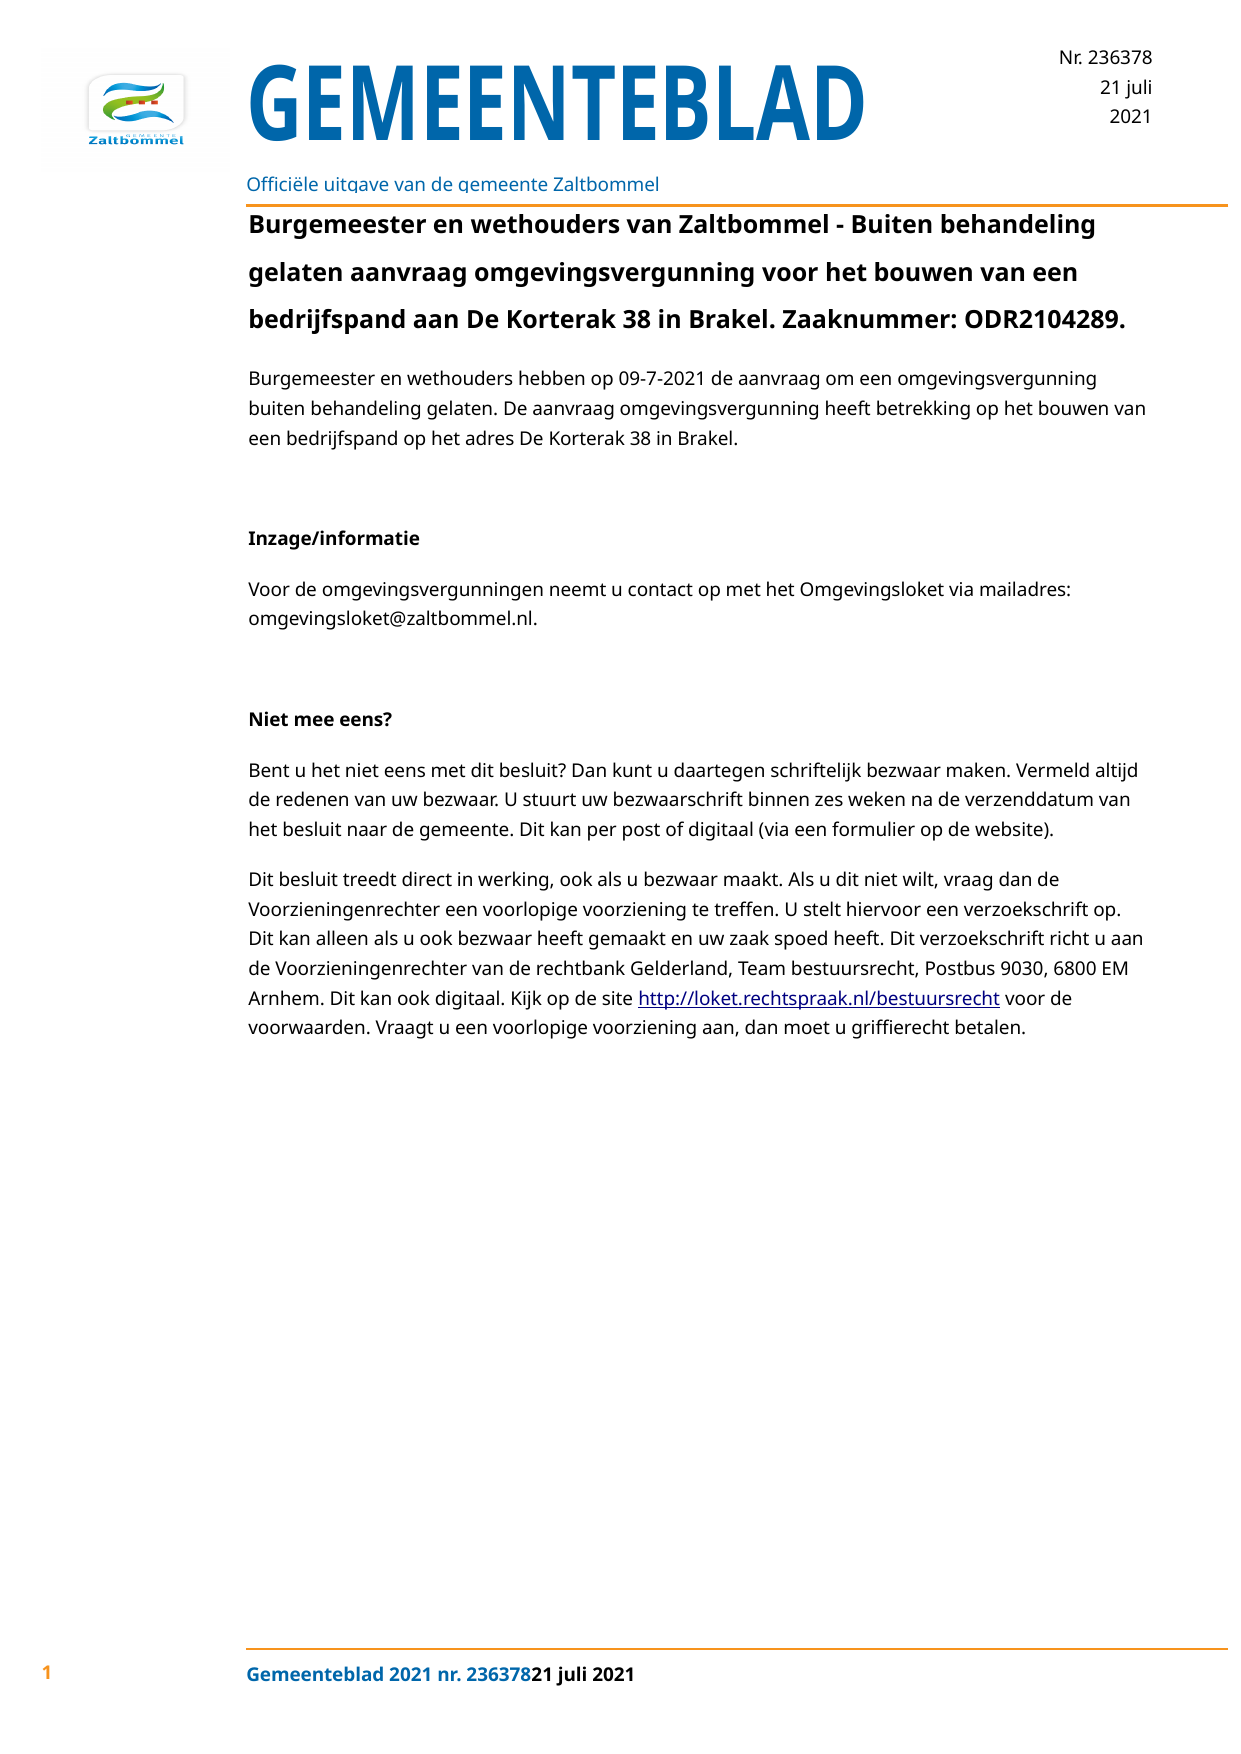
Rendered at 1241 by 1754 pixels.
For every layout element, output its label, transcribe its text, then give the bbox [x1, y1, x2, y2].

text Bent u het niet eens met dit besluit? Dan kunt u daartegen schriftelijk bezwaar maken. Vermeld altijd de redenen van uw bezwaar. U stuurt uw bezwaarschrift binnen zes weken na de verzenddatum van het besluit naar de gemeente. Dit kan per post of digitaal (via een formulier op de website). [248, 757, 1152, 842]
picture [41, 47, 231, 172]
text Inzage/informatie [248, 526, 1152, 551]
text Burgemeester en wethouders hebben op 09-7-2021 de aanvraag om een omgevingsvergunning buiten behandeling gelaten. De aanvraag omgevingsvergunning heeft betrekking op het bouwen van een bedrijfspand op het adres De Korterak 38 in Brakel. [248, 366, 1152, 450]
text Voor de omgevingsvergunningen neemt u contact op met het Omgevingsloket via mailadres: omgevingsloket@zaltbommel.nl. [248, 576, 1152, 631]
text Niet mee eens? [248, 706, 1152, 732]
text Dit besluit treedt direct in werking, ook als u bezwaar maakt. Als u dit niet wilt, vraag dan de Voorzieningenrechter een voorlopige voorziening te treffen. U stelt hiervoor een verzoekschrift op. Dit kan alleen als u ook bezwaar heeft gemaakt en uw zaak spoed heeft. Dit verzoekschrift richt u aan de Voorzieningenrechter van de rechtbank Gelderland, Team bestuursrecht, Postbus 9030, 6800 EM Arnhem. Dit kan ook digitaal. Kijk op de site http://loket.rechtspraak.nl/bestuursrecht voor de voorwaarden. Vraagt u een voorlopige voorziening aan, dan moet u griffierecht betalen. [248, 866, 1152, 1040]
text Burgemeester en wethouders van Zaltbommel - Buiten behandeling gelaten aanvraag omgevingsvergunning voor het bouwen van een bedrijfspand aan De Korterak 38 in Brakel. Zaaknummer: ODR2104289. [248, 207, 1152, 336]
